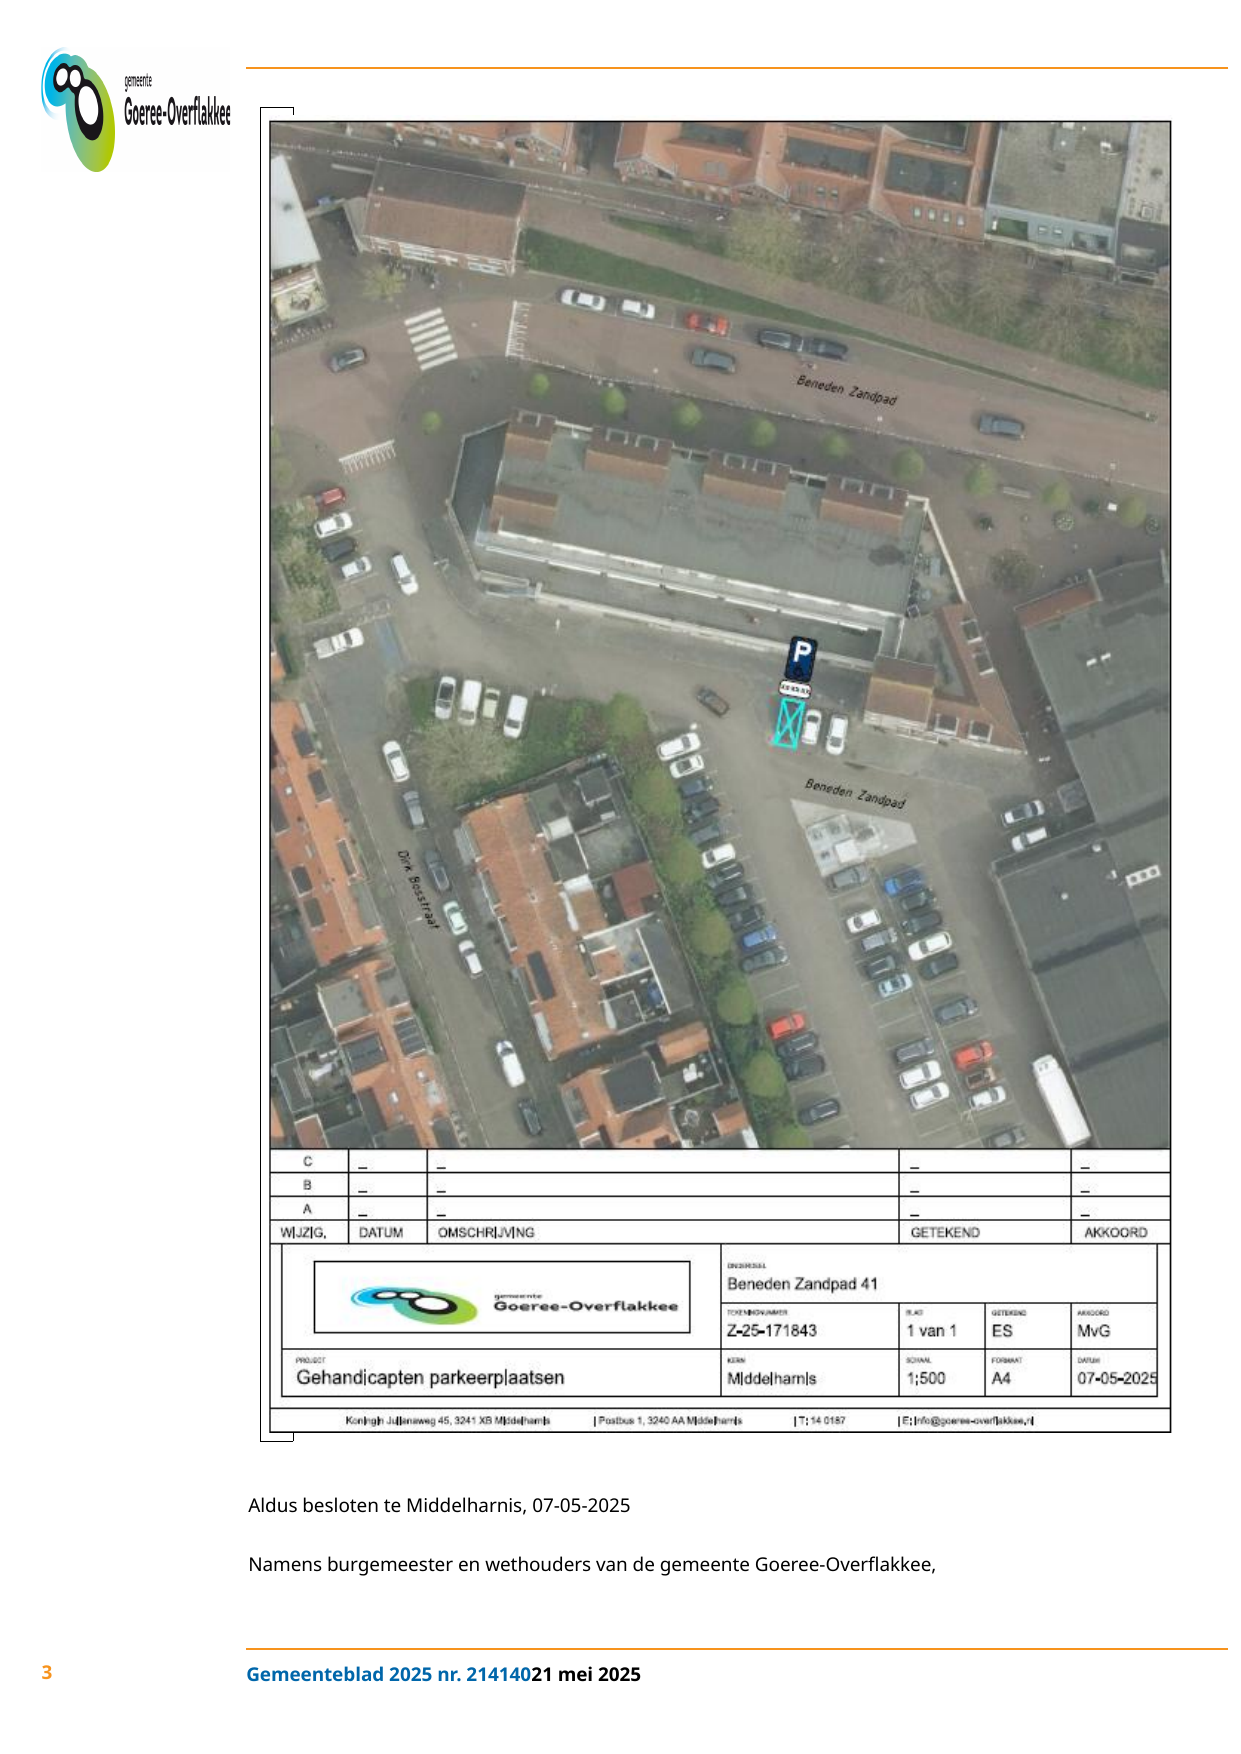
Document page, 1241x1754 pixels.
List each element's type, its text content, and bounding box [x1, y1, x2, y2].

text Namens burgemeester en wethouders van de gemeente Goeree-Overflakkee, [248, 1551, 1152, 1577]
picture [268, 115, 1173, 1433]
text Aldus besloten te Middelharnis, 07-05-2025 [248, 1492, 1152, 1518]
picture [41, 47, 231, 172]
